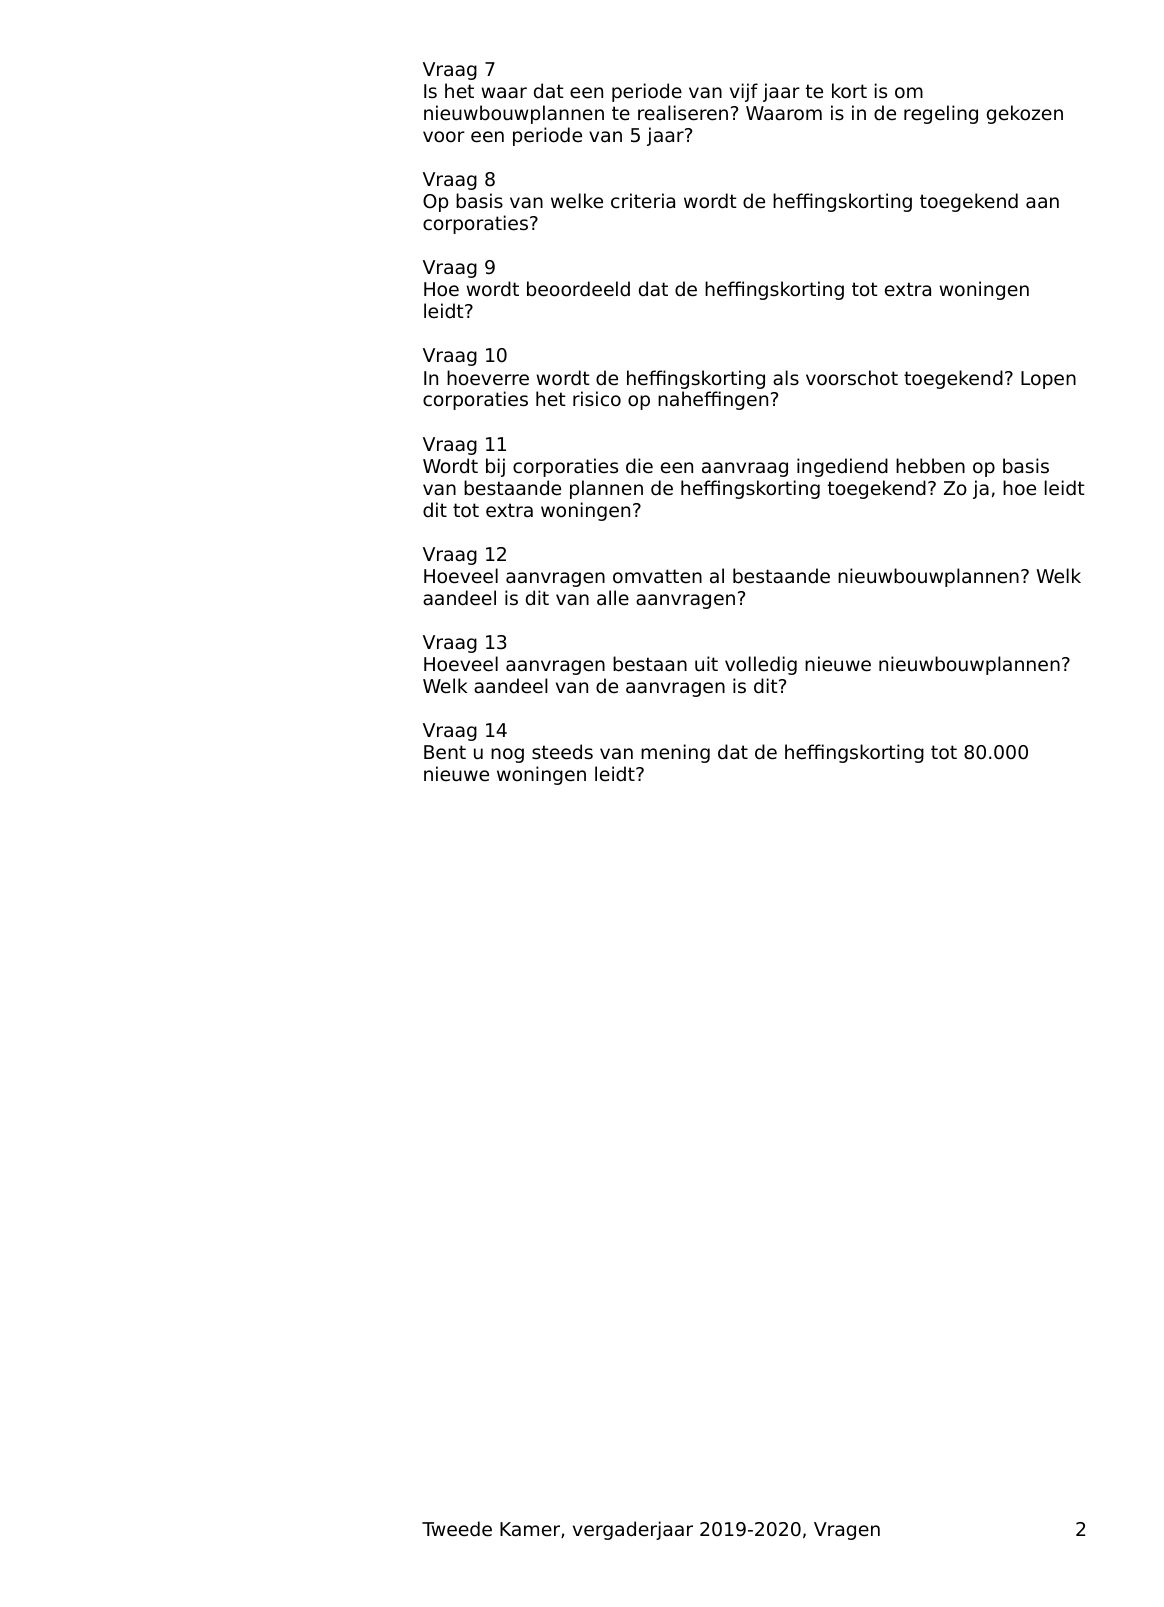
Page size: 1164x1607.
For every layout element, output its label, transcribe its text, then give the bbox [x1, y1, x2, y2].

text Hoeveel aanvragen omvatten al bestaande nieuwbouwplannen? Welk aandeel is dit van alle aanvragen? [422, 566, 1087, 609]
text Hoeveel aanvragen bestaan uit volledig nieuwe nieuwbouwplannen? Welk aandeel van de aanvragen is dit? [422, 654, 1087, 698]
text Op basis van welke criteria wordt de heffingskorting toegekend aan corporaties? [422, 191, 1087, 235]
text Vraag 10 [422, 345, 1087, 367]
text Wordt bij corporaties die een aanvraag ingediend hebben op basis van bestaande plannen de heffingskorting toegekend? Zo ja, hoe leidt dit tot extra woningen? [422, 456, 1087, 521]
text Is het waar dat een periode van vijf jaar te kort is om nieuwbouwplannen te realiseren? Waarom is in de regeling gekozen voor een periode van 5 jaar? [422, 81, 1087, 147]
text Vraag 9 [422, 257, 1087, 279]
text Vraag 13 [422, 632, 1087, 654]
text In hoeverre wordt de heffingskorting als voorschot toegekend? Lopen corporaties het risico op naheffingen? [422, 367, 1087, 411]
text Vraag 8 [422, 169, 1087, 191]
text Vraag 14 [422, 720, 1087, 742]
text Vraag 11 [422, 433, 1087, 456]
text Bent u nog steeds van mening dat de heffingskorting tot 80.000 nieuwe woningen leidt? [422, 742, 1087, 786]
text Vraag 12 [422, 544, 1087, 566]
text Vraag 7 [422, 59, 1087, 81]
text Hoe wordt beoordeeld dat de heffingskorting tot extra woningen leidt? [422, 279, 1087, 323]
